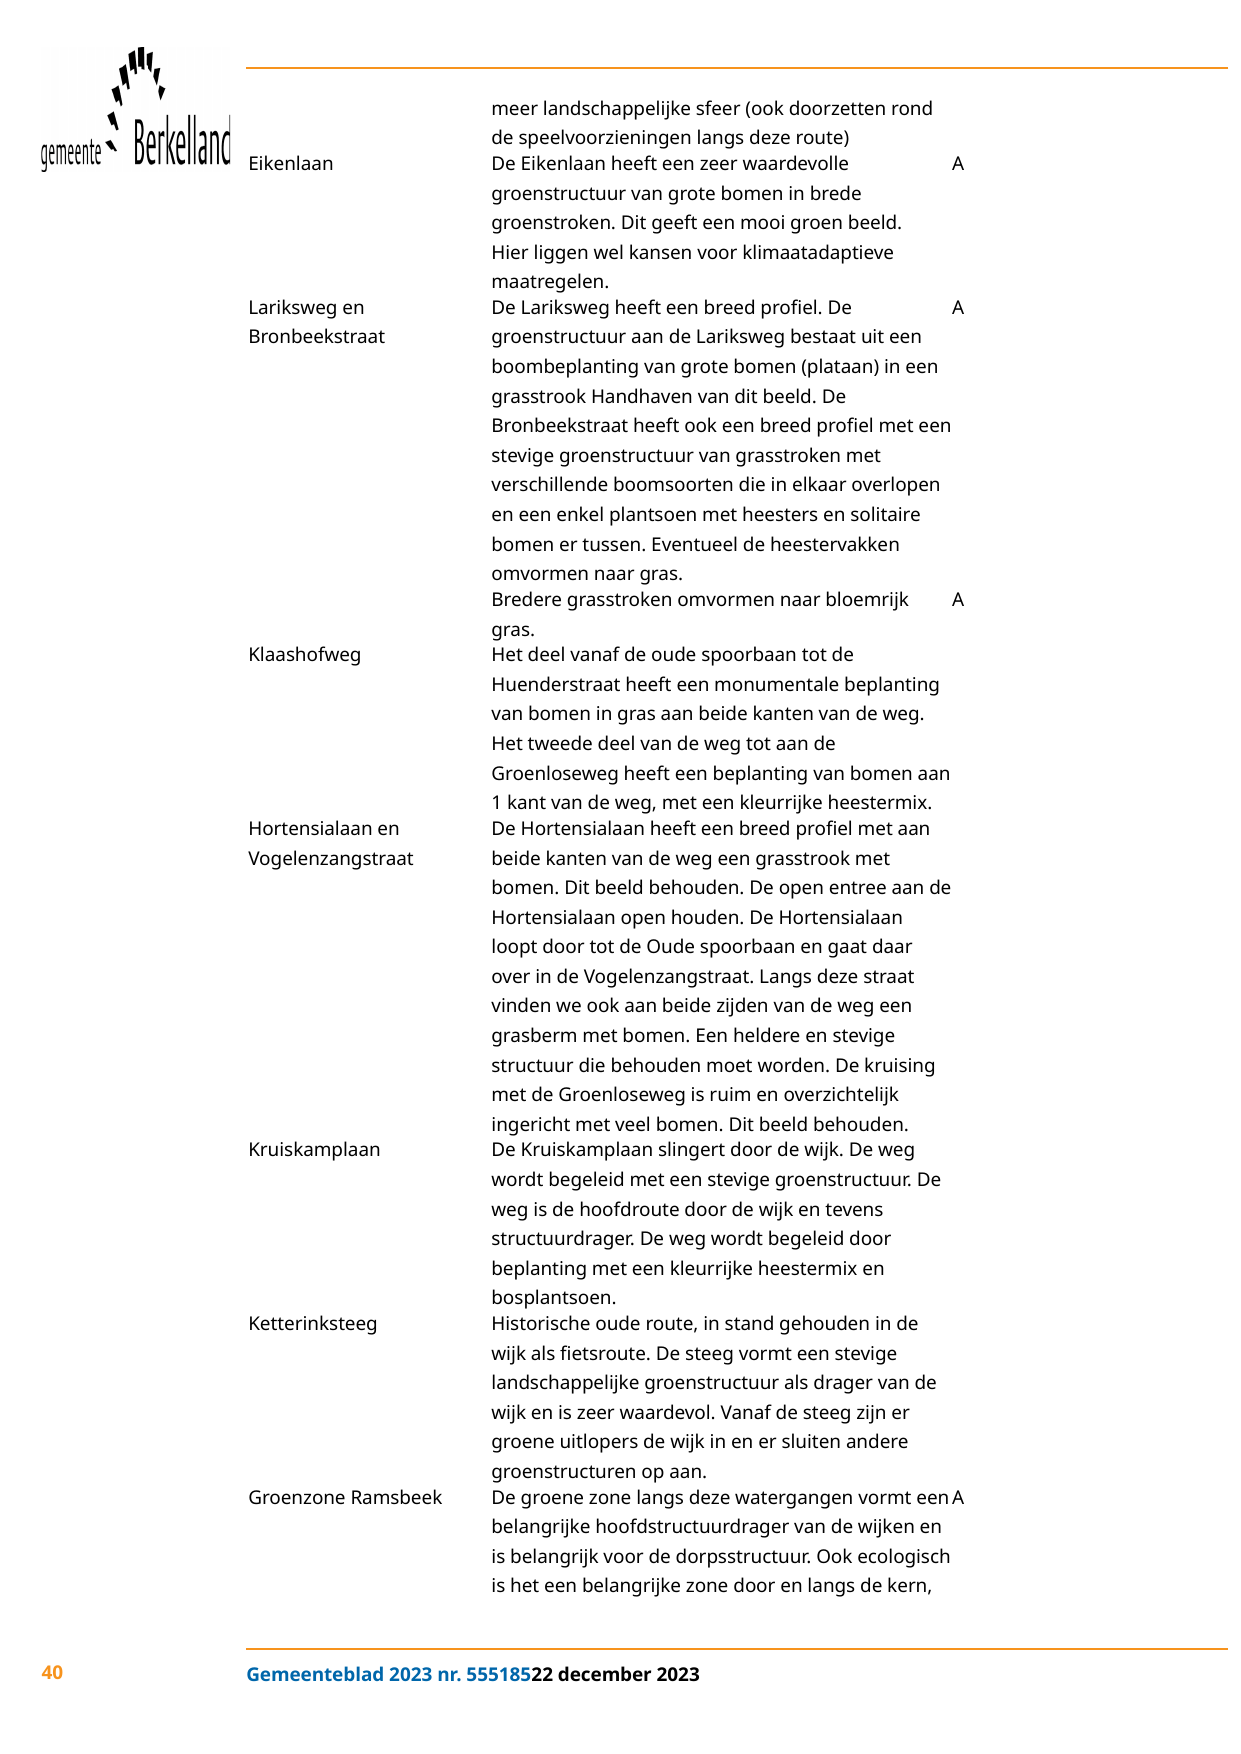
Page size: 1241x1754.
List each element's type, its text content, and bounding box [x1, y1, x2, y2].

table_cell Bredere grasstroken omvormen naar bloemrijk gras. [491, 586, 952, 641]
table_cell [952, 641, 1152, 815]
table_cell [952, 815, 1152, 1137]
table_cell [952, 1137, 1152, 1310]
table_cell Hortensialaan en Vogelenzangstraat [248, 815, 491, 1137]
table_cell De Eikenlaan heeft een zeer waardevolle groenstructuur van grote bomen in brede groenstroken. Dit geeft een mooi groen beeld. Hier liggen wel kansen voor klimaatadaptieve maatregelen. [491, 150, 952, 294]
table_cell meer landschappelijke sfeer (ook doorzetten rond de speelvoorzieningen langs deze route) [491, 95, 952, 150]
table_cell Klaashofweg [248, 641, 491, 815]
table_cell Eikenlaan [248, 150, 491, 294]
table_cell [952, 1310, 1152, 1484]
table_cell Groenzone Ramsbeek [248, 1484, 491, 1598]
table_cell De Lariksweg heeft een breed profiel. De groenstructuur aan de Lariksweg bestaat uit een boombeplanting van grote bomen (plataan) in een grasstrook Handhaven van dit beeld. De Bronbeekstraat heeft ook een breed profiel met een stevige groenstructuur van grasstroken met verschillende boomsoorten die in elkaar overlopen en een enkel plantsoen met heesters en solitaire bomen er tussen. Eventueel de heestervakken omvormen naar gras. [491, 294, 952, 586]
table_cell Kruiskamplaan [248, 1137, 491, 1310]
table_cell De Hortensialaan heeft een breed profiel met aan beide kanten van de weg een grasstrook met bomen. Dit beeld behouden. De open entree aan de Hortensialaan open houden. De Hortensialaan loopt door tot de Oude spoorbaan en gaat daar over in de Vogelenzangstraat. Langs deze straat vinden we ook aan beide zijden van de weg een grasberm met bomen. Een heldere en stevige structuur die behouden moet worden. De kruising met de Groenloseweg is ruim en overzichtelijk ingericht met veel bomen. Dit beeld behouden. [491, 815, 952, 1137]
table_cell A [952, 294, 1152, 586]
table_cell De groene zone langs deze watergangen vormt een belangrijke hoofdstructuurdrager van de wijken en is belangrijk voor de dorpsstructuur. Ook ecologisch is het een belangrijke zone door en langs de kern, [491, 1484, 952, 1598]
table_cell De Kruiskamplaan slingert door de wijk. De weg wordt begeleid met een stevige groenstructuur. De weg is de hoofdroute door de wijk en tevens structuurdrager. De weg wordt begeleid door beplanting met een kleurrijke heestermix en bosplantsoen. [491, 1137, 952, 1310]
table_cell [248, 95, 491, 150]
table_cell Lariksweg en Bronbeekstraat [248, 294, 491, 641]
table_cell A [952, 150, 1152, 294]
table_cell Historische oude route, in stand gehouden in de wijk als fietsroute. De steeg vormt een stevige landschappelijke groenstructuur als drager van de wijk en is zeer waardevol. Vanaf de steeg zijn er groene uitlopers de wijk in en er sluiten andere groenstructuren op aan. [491, 1310, 952, 1484]
table_cell A [952, 586, 1152, 641]
table_cell Het deel vanaf de oude spoorbaan tot de Huenderstraat heeft een monumentale beplanting van bomen in gras aan beide kanten van de weg. Het tweede deel van de weg tot aan de Groenloseweg heeft een beplanting van bomen aan 1 kant van de weg, met een kleurrijke heestermix. [491, 641, 952, 815]
table_cell [952, 95, 1152, 150]
table_cell A [952, 1484, 1152, 1598]
picture [41, 47, 231, 172]
table_cell Ketterinksteeg [248, 1310, 491, 1484]
